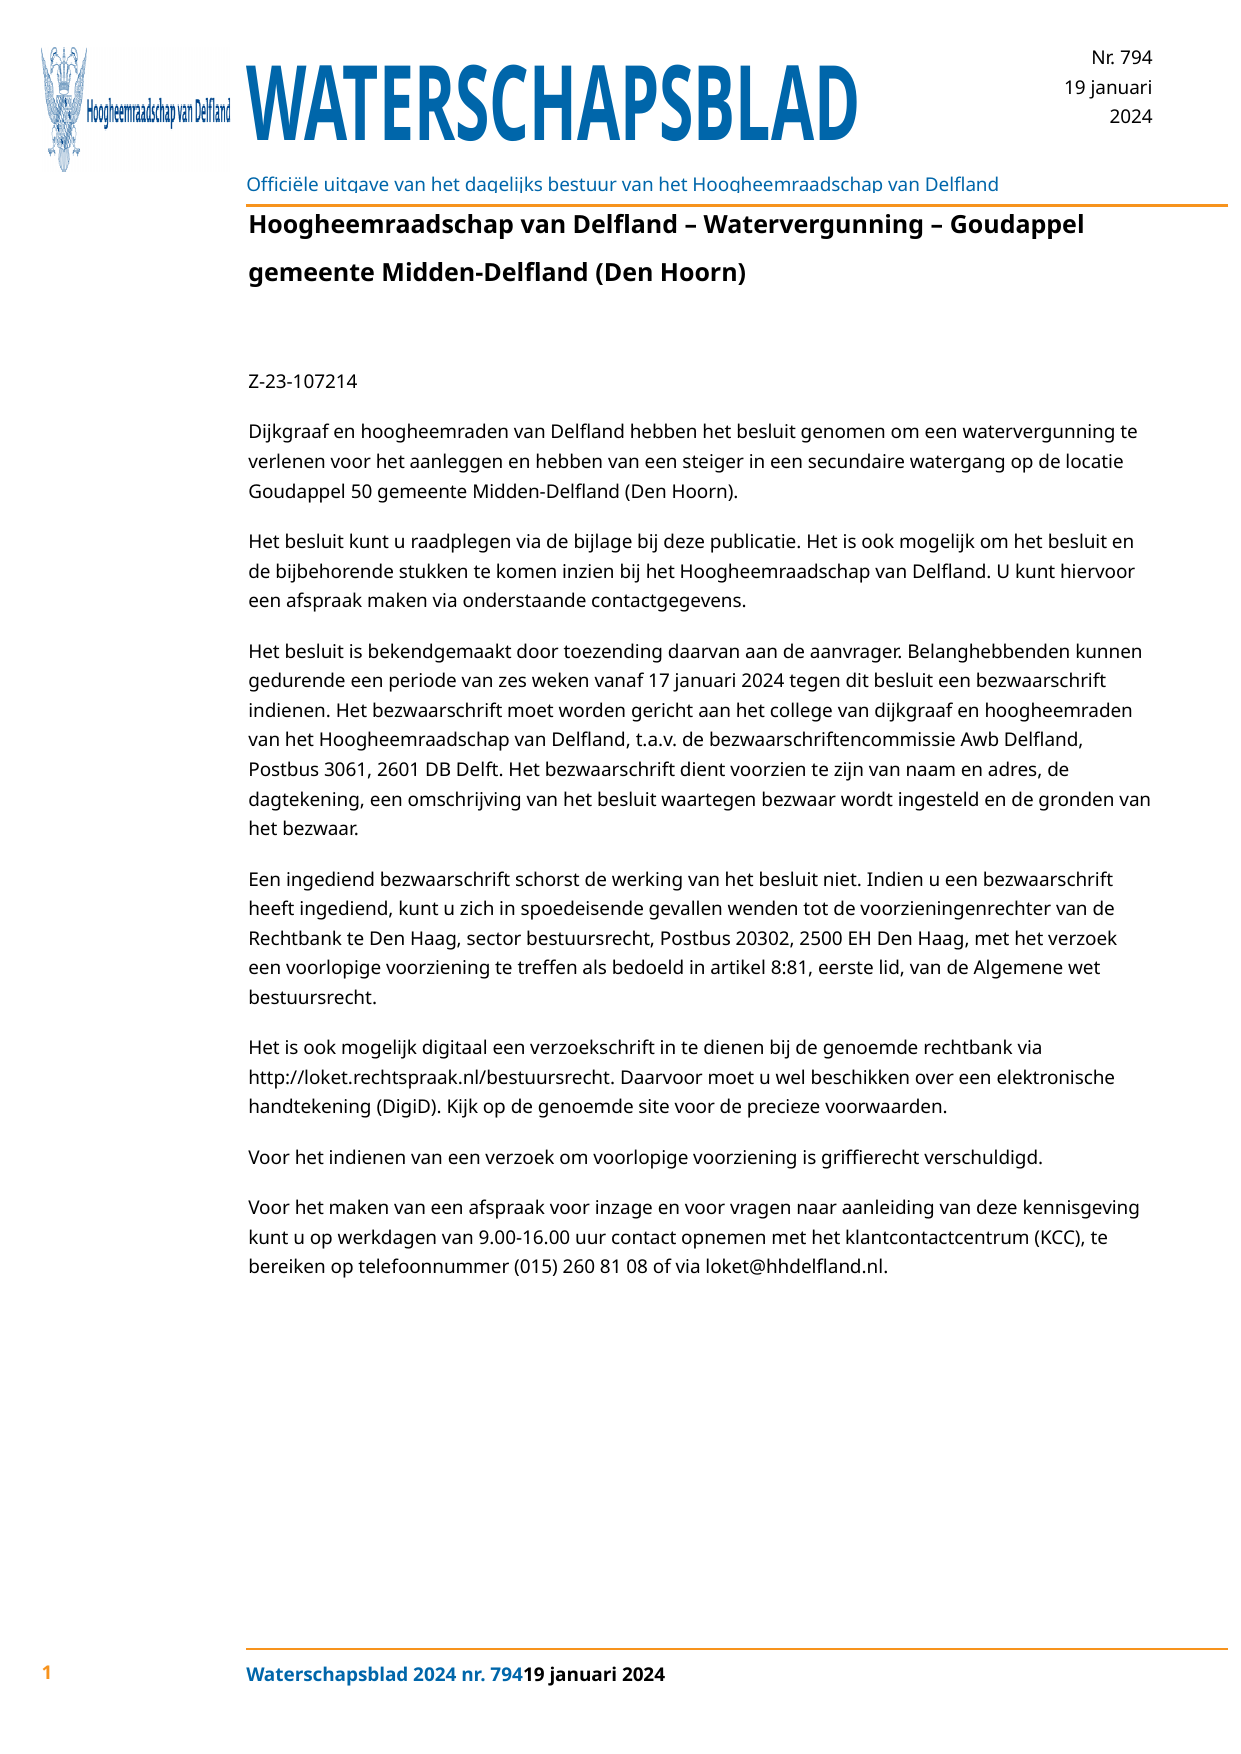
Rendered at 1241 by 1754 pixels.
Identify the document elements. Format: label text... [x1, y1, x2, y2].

text Een ingediend bezwaarschrift schorst de werking van het besluit niet. Indien u een bezwaarschrift heeft ingediend, kunt u zich in spoedeisende gevallen wenden tot de voorzieningenrechter van de Rechtbank te Den Haag, sector bestuursrecht, Postbus 20302, 2500 EH Den Haag, met het verzoek een voorlopige voorziening te treffen als bedoeld in artikel 8:81, eerste lid, van de Algemene wet bestuursrecht. [248, 866, 1152, 1010]
text Het besluit is bekendgemaakt door toezending daarvan aan de aanvrager. Belanghebbenden kunnen gedurende een periode van zes weken vanaf 17 januari 2024 tegen dit besluit een bezwaarschrift indienen. Het bezwaarschrift moet worden gericht aan het college van dijkgraaf en hoogheemraden van het Hoogheemraadschap van Delfland, t.a.v. de bezwaarschriftencommissie Awb Delfland, Postbus 3061, 2601 DB Delft. Het bezwaarschrift dient voorzien te zijn van naam en adres, de dagtekening, een omschrijving van het besluit waartegen bezwaar wordt ingesteld en de gronden van het bezwaar. [248, 638, 1152, 841]
text Dijkgraaf en hoogheemraden van Delfland hebben het besluit genomen om een watervergunning te verlenen voor het aanleggen en hebben van een steiger in een secundaire watergang op de locatie Goudappel 50 gemeente Midden-Delfland (Den Hoorn). [248, 419, 1152, 504]
text Hoogheemraadschap van Delfland – Watervergunning – Goudappel gemeente Midden-Delfland (Den Hoorn) [248, 207, 1152, 288]
text Het is ook mogelijk digitaal een verzoekschrift in te dienen bij de genoemde rechtbank via http://loket.rechtspraak.nl/bestuursrecht. Daarvoor moet u wel beschikken over een elektronische handtekening (DigiD). Kijk op de genoemde site voor de precieze voorwaarden. [248, 1034, 1152, 1119]
text Het besluit kunt u raadplegen via de bijlage bij deze publicatie. Het is ook mogelijk om het besluit en de bijbehorende stukken te komen inzien bij het Hoogheemraadschap van Delfland. U kunt hiervoor een afspraak maken via onderstaande contactgegevens. [248, 528, 1152, 613]
text Voor het indienen van een verzoek om voorlopige voorziening is griffierecht verschuldigd. [248, 1144, 1152, 1170]
picture [41, 47, 231, 172]
text Voor het maken van een afspraak voor inzage en voor vragen naar aanleiding van deze kennisgeving kunt u op werkdagen van 9.00-16.00 uur contact opnemen met het klantcontactcentrum (KCC), te bereiken op telefoonnummer (015) 260 81 08 of via loket@hhdelfland.nl. [248, 1194, 1152, 1279]
text Z-23-107214 [248, 368, 1152, 394]
